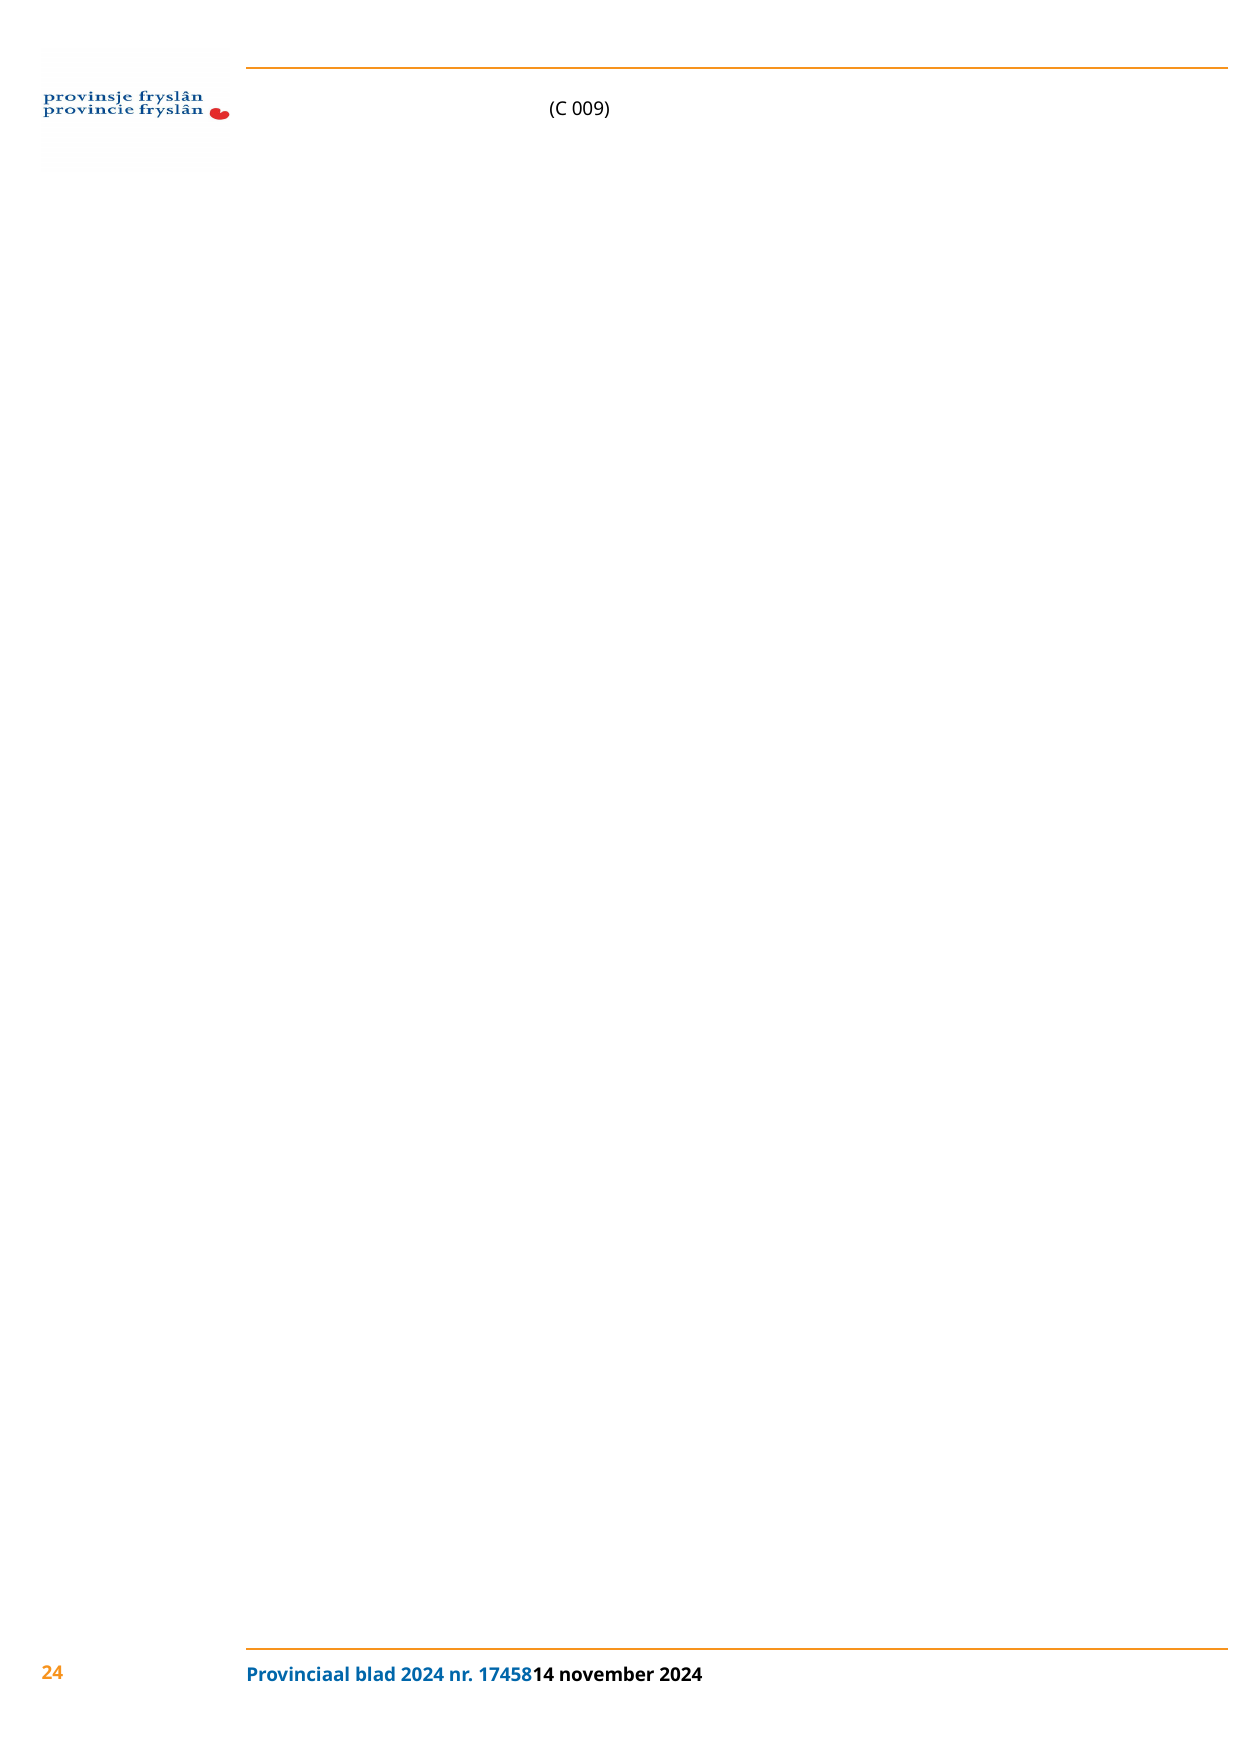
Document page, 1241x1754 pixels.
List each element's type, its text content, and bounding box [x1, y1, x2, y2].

picture [41, 47, 231, 172]
table_cell [248, 95, 549, 121]
table_cell (C 009) [549, 95, 850, 121]
table_cell [850, 95, 1152, 121]
